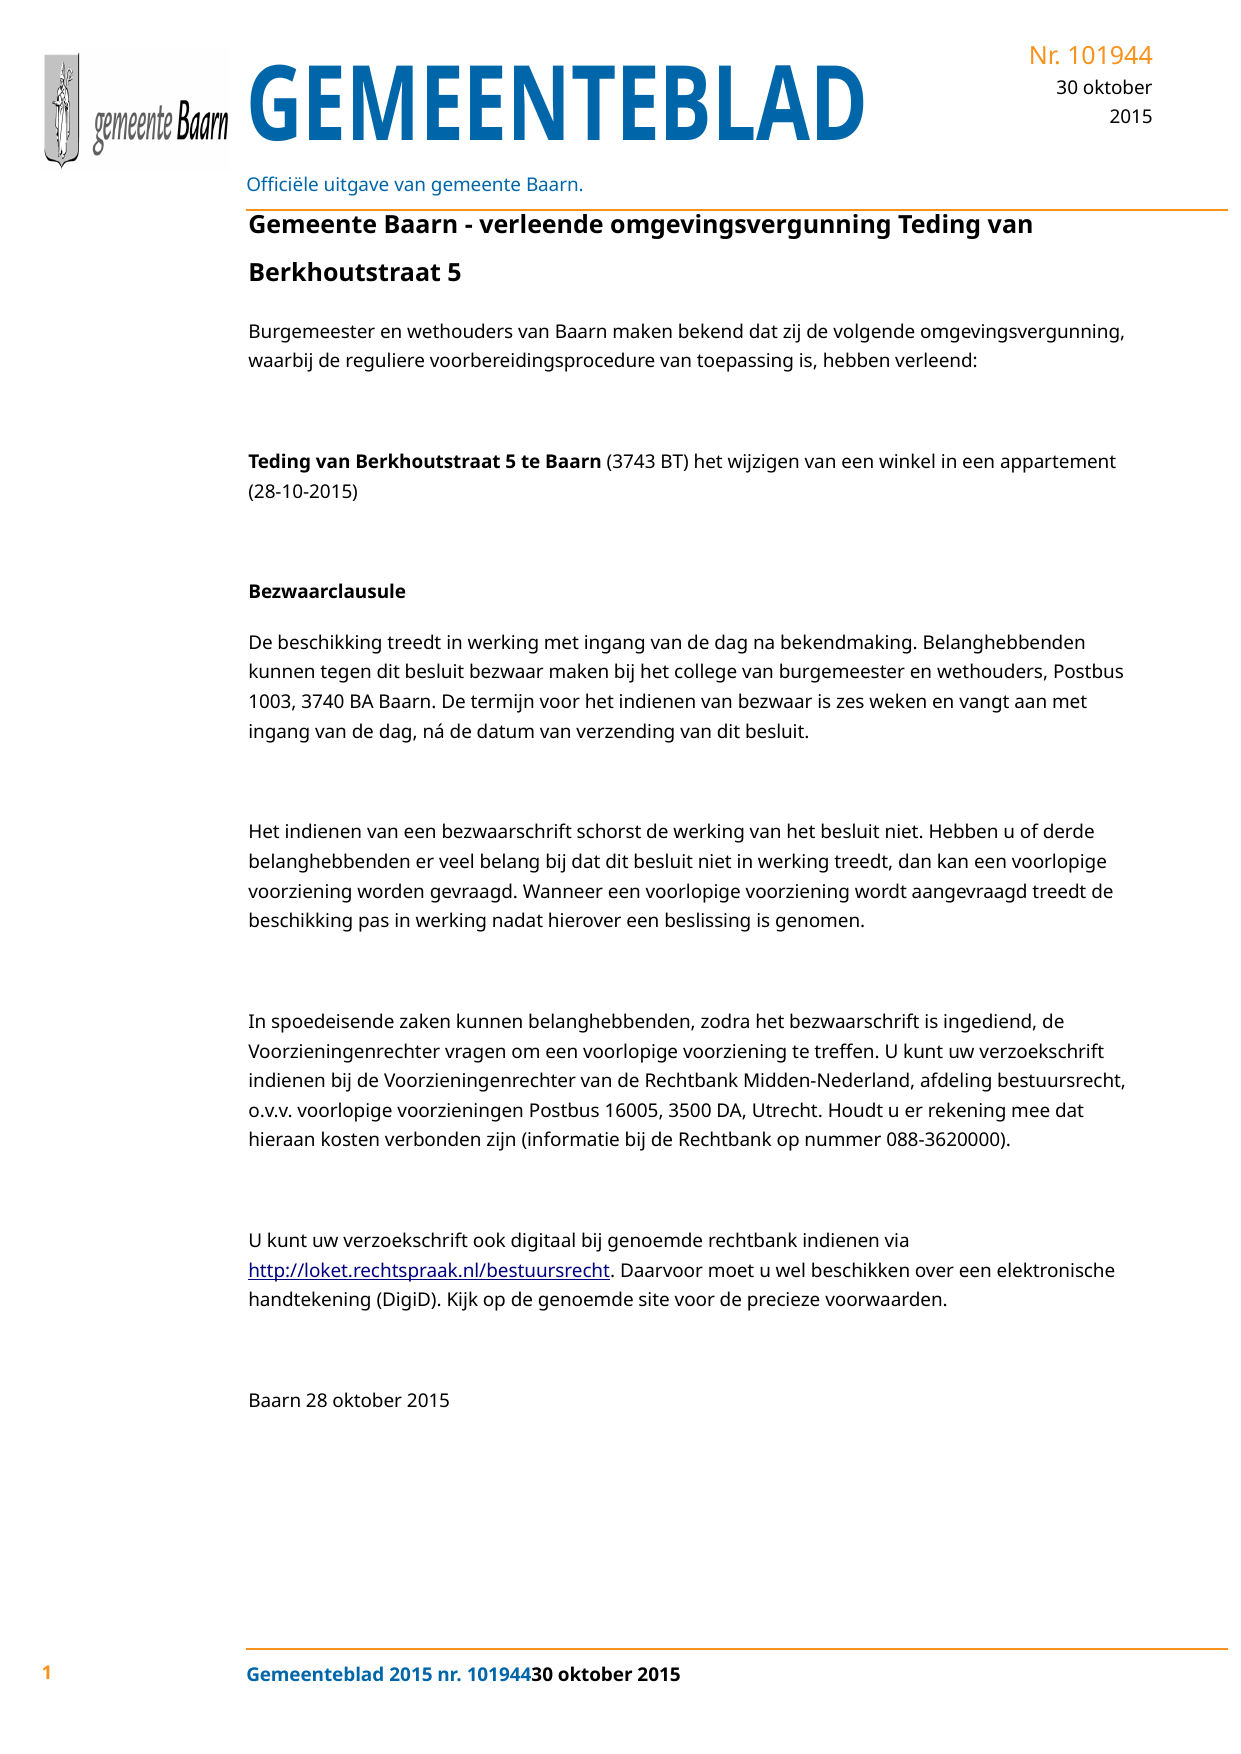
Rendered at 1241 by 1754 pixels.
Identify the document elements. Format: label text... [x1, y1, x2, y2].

text De beschikking treedt in werking met ingang van de dag na bekendmaking. Belanghebbenden kunnen tegen dit besluit bezwaar maken bij het college van burgemeester en wethouders, Postbus 1003, 3740 BA Baarn. De termijn voor het indienen van bezwaar is zes weken en vangt aan met ingang van de dag, ná de datum van verzending van dit besluit. [248, 629, 1152, 744]
text Het indienen van een bezwaarschrift schorst de werking van het besluit niet. Hebben u of derde belanghebbenden er veel belang bij dat dit besluit niet in werking treedt, dan kan een voorlopige voorziening worden gevraagd. Wanneer een voorlopige voorziening wordt aangevraagd treedt de beschikking pas in werking nadat hierover een beslissing is genomen. [248, 819, 1152, 933]
text U kunt uw verzoekschrift ook digitaal bij genoemde rechtbank indienen via http://loket.rechtspraak.nl/bestuursrecht. Daarvoor moet u wel beschikken over een elektronische handtekening (DigiD). Kijk op de genoemde site voor de precieze voorwaarden. [248, 1227, 1152, 1312]
text Teding van Berkhoutstraat 5 te Baarn (3743 BT) het wijzigen van een winkel in een appartement (28-10-2015) [248, 448, 1152, 504]
text Gemeente Baarn - verleende omgevingsvergunning Teding van Berkhoutstraat 5 [248, 211, 1152, 288]
text Burgemeester en wethouders van Baarn maken bekend dat zij de volgende omgevingsvergunning, waarbij de reguliere voorbereidingsprocedure van toepassing is, hebben verleend: [248, 318, 1152, 373]
text Bezwaarclausule [248, 579, 1152, 604]
text In spoedeisende zaken kunnen belanghebbenden, zodra het bezwaarschrift is ingediend, de Voorzieningenrechter vragen om een voorlopige voorziening te treffen. U kunt uw verzoekschrift indienen bij de Voorzieningenrechter van de Rechtbank Midden-Nederland, afdeling bestuursrecht, o.v.v. voorlopige voorzieningen Postbus 16005, 3500 DA, Utrecht. Houdt u er rekening mee dat hieraan kosten verbonden zijn (informatie bij de Rechtbank op nummer 088-3620000). [248, 1008, 1152, 1152]
text Baarn 28 oktober 2015 [248, 1387, 1152, 1413]
picture [41, 47, 231, 172]
